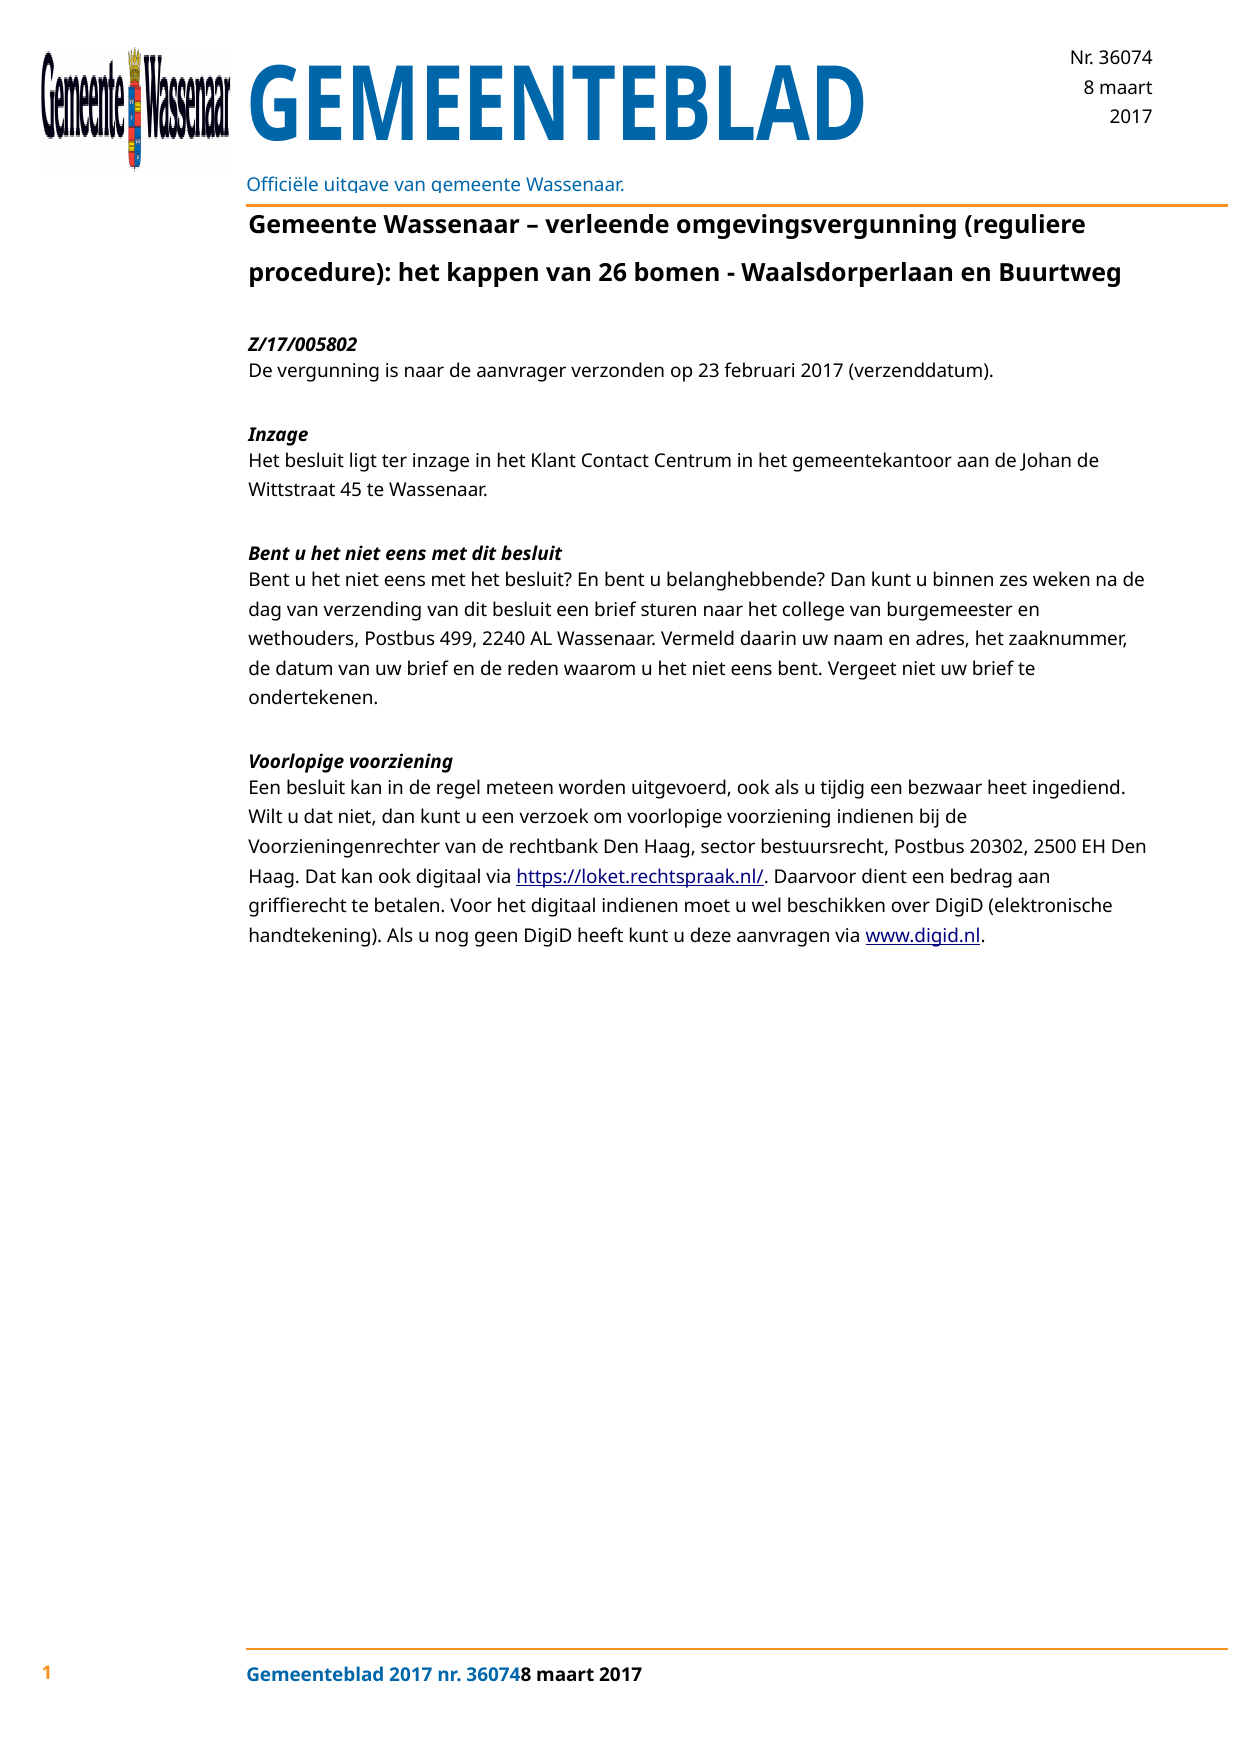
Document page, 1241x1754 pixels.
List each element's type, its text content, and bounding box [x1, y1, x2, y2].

picture [41, 47, 231, 172]
text Z/17/005802 [248, 331, 1152, 357]
text Een besluit kan in de regel meteen worden uitgevoerd, ook als u tijdig een bezwaar heet ingediend. Wilt u dat niet, dan kunt u een verzoek om voorlopige voorziening indienen bij de Voorzieningenrechter van de rechtbank Den Haag, sector bestuursrecht, Postbus 20302, 2500 EH Den Haag. Dat kan ook digitaal via https://loket.rechtspraak.nl/. Daarvoor dient een bedrag aan griffierecht te betalen. Voor het digitaal indienen moet u wel beschikken over DigiD (elektronische handtekening). Als u nog geen DigiD heeft kunt u deze aanvragen via www.digid.nl. [248, 774, 1152, 948]
text Bent u het niet eens met het besluit? En bent u belanghebbende? Dan kunt u binnen zes weken na de dag van verzending van dit besluit een brief sturen naar het college van burgemeester en wethouders, Postbus 499, 2240 AL Wassenaar. Vermeld daarin uw naam en adres, het zaaknummer, de datum van uw brief en de reden waarom u het niet eens bent. Vergeet niet uw brief te ondertekenen. [248, 566, 1152, 710]
text Bent u het niet eens met dit besluit [248, 540, 1152, 566]
text Voorlopige voorziening [248, 748, 1152, 774]
text Inzage [248, 421, 1152, 447]
text Het besluit ligt ter inzage in het Klant Contact Centrum in het gemeentekantoor aan de Johan de Wittstraat 45 te Wassenaar. [248, 447, 1152, 502]
text Gemeente Wassenaar – verleende omgevingsvergunning (reguliere procedure): het kappen van 26 bomen - Waalsdorperlaan en Buurtweg [248, 207, 1152, 288]
text De vergunning is naar de aanvrager verzonden op 23 februari 2017 (verzenddatum). [248, 357, 1152, 383]
